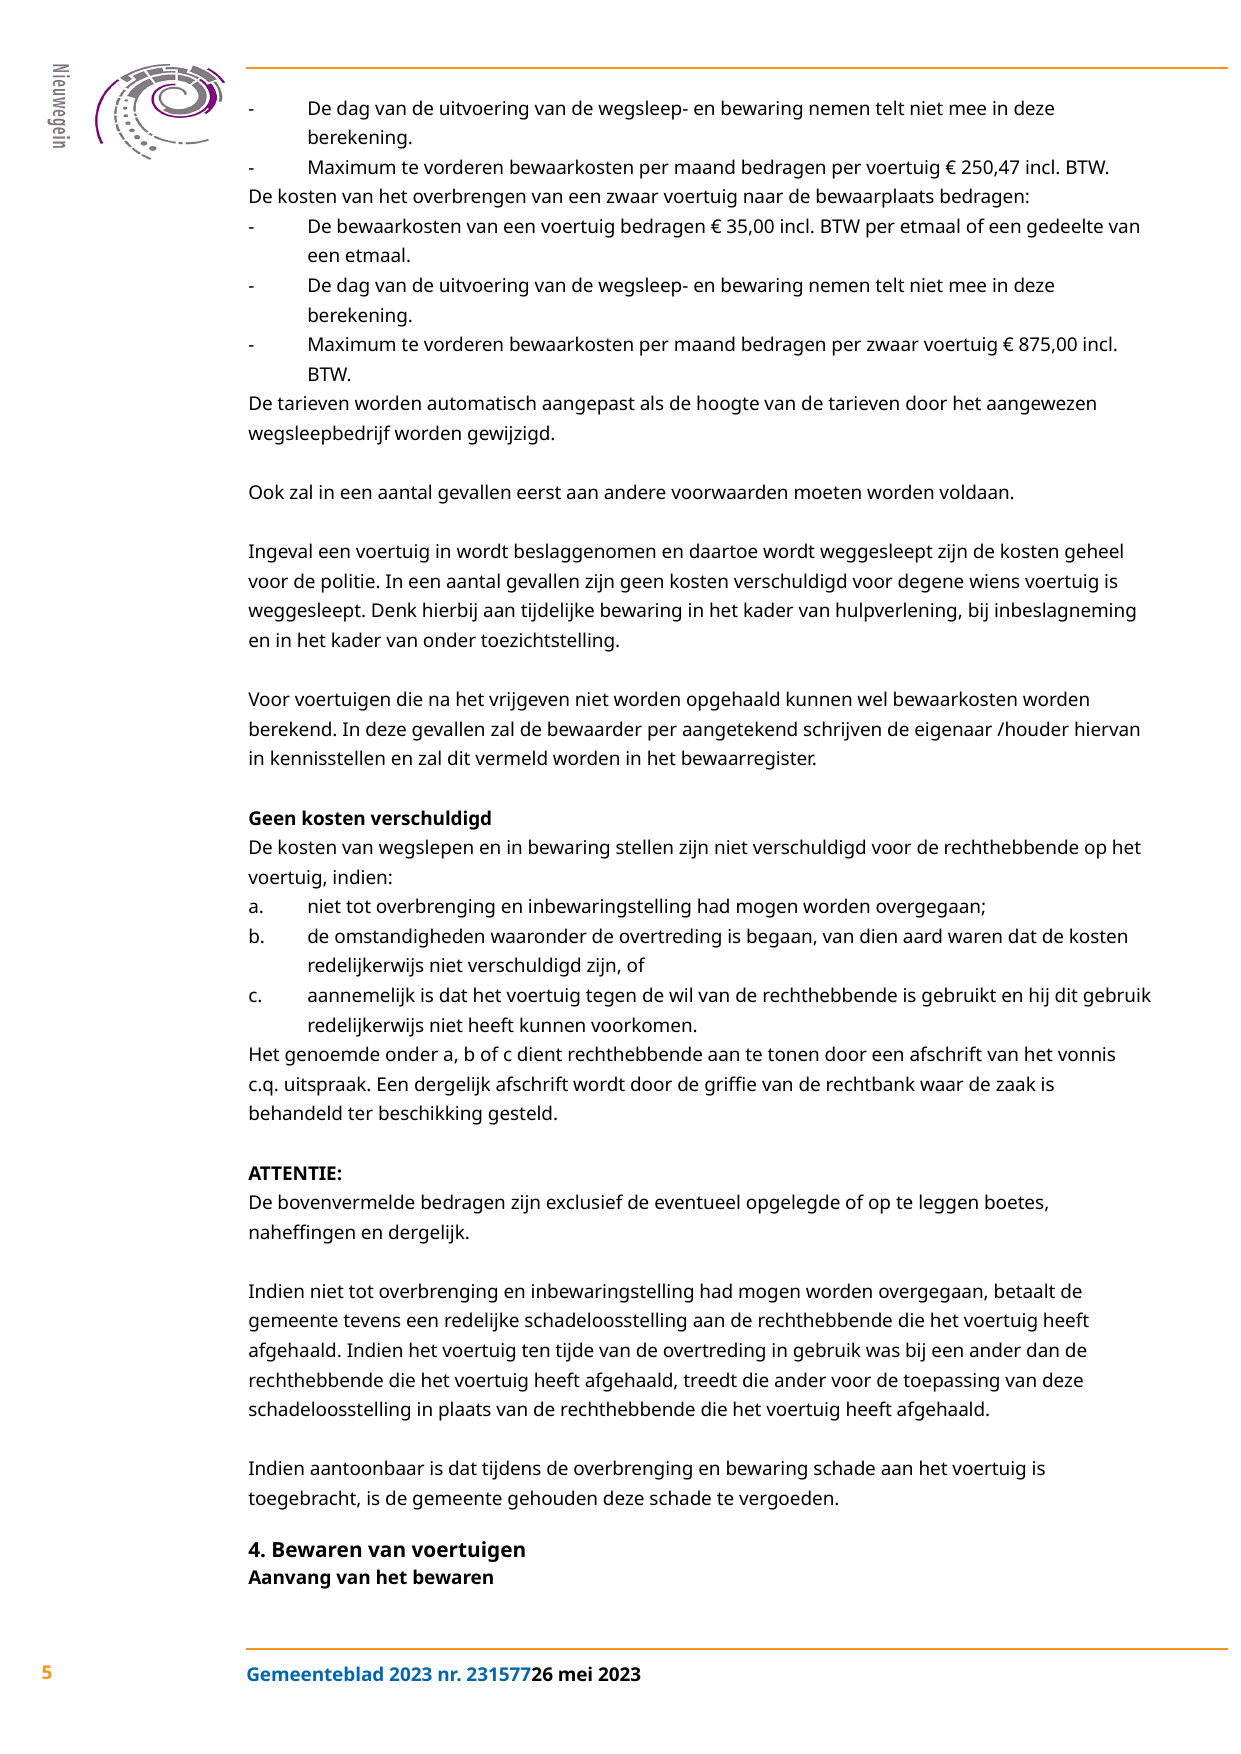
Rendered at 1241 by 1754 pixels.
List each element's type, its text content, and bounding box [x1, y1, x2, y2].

text De bovenvermelde bedragen zijn exclusief de eventueel opgelegde of op te leggen boetes, naheffingen en dergelijk. [248, 1189, 1152, 1245]
picture [41, 47, 231, 172]
list aannemelijk is dat het voertuig tegen de wil van de rechthebbende is gebruikt en hij dit gebruik redelijkerwijs niet heeft kunnen voorkomen. [248, 982, 1152, 1038]
text 4. Bewaren van voertuigen [248, 1536, 1152, 1564]
text De kosten van het overbrengen van een zwaar voertuig naar de bewaarplaats bedragen: [248, 183, 1152, 209]
list De dag van de uitvoering van de wegsleep- en bewaring nemen telt niet mee in deze berekening. [248, 95, 1152, 150]
list Maximum te vorderen bewaarkosten per maand bedragen per zwaar voertuig € 875,00 incl. BTW. [248, 331, 1152, 387]
list De bewaarkosten van een voertuig bedragen € 35,00 incl. BTW per etmaal of een gedeelte van een etmaal. [248, 213, 1152, 268]
text Voor voertuigen die na het vrijgeven niet worden opgehaald kunnen wel bewaarkosten worden berekend. In deze gevallen zal de bewaarder per aangetekend schrijven de eigenaar /houder hiervan in kennisstellen en zal dit vermeld worden in het bewaarregister. [248, 686, 1152, 771]
text De kosten van wegslepen en in bewaring stellen zijn niet verschuldigd voor de rechthebbende op het voertuig, indien: [248, 834, 1152, 890]
text Aanvang van het bewaren [248, 1564, 1152, 1590]
text Geen kosten verschuldigd [248, 805, 1152, 831]
list niet tot overbrenging en inbewaringstelling had mogen worden overgegaan; [248, 893, 1152, 919]
list de omstandigheden waaronder de overtreding is begaan, van dien aard waren dat de kosten redelijkerwijs niet verschuldigd zijn, of [248, 923, 1152, 978]
text Indien niet tot overbrenging en inbewaringstelling had mogen worden overgegaan, betaalt de gemeente tevens een redelijke schadeloosstelling aan de rechthebbende die het voertuig heeft afgehaald. Indien het voertuig ten tijde van de overtreding in gebruik was bij een ander dan de rechthebbende die het voertuig heeft afgehaald, treedt die ander voor de toepassing van deze schadeloosstelling in plaats van de rechthebbende die het voertuig heeft afgehaald. [248, 1278, 1152, 1422]
text Het genoemde onder a, b of c dient rechthebbende aan te tonen door een afschrift van het vonnis c.q. uitspraak. Een dergelijk afschrift wordt door de griffie van de rechtbank waar de zaak is behandeld ter beschikking gesteld. [248, 1041, 1152, 1126]
text Ingeval een voertuig in wordt beslaggenomen en daartoe wordt weggesleept zijn de kosten geheel voor de politie. In een aantal gevallen zijn geen kosten verschuldigd voor degene wiens voertuig is weggesleept. Denk hierbij aan tijdelijke bewaring in het kader van hulpverlening, bij inbeslagneming en in het kader van onder toezichtstelling. [248, 538, 1152, 653]
text De tarieven worden automatisch aangepast als de hoogte van de tarieven door het aangewezen wegsleepbedrijf worden gewijzigd. [248, 391, 1152, 446]
list Maximum te vorderen bewaarkosten per maand bedragen per voertuig € 250,47 incl. BTW. [248, 154, 1152, 180]
text Indien aantoonbaar is dat tijdens de overbrenging en bewaring schade aan het voertuig is toegebracht, is de gemeente gehouden deze schade te vergoeden. [248, 1456, 1152, 1511]
list De dag van de uitvoering van de wegsleep- en bewaring nemen telt niet mee in deze berekening. [248, 272, 1152, 328]
text Ook zal in een aantal gevallen eerst aan andere voorwaarden moeten worden voldaan. [248, 479, 1152, 505]
text ATTENTIE: [248, 1160, 1152, 1186]
